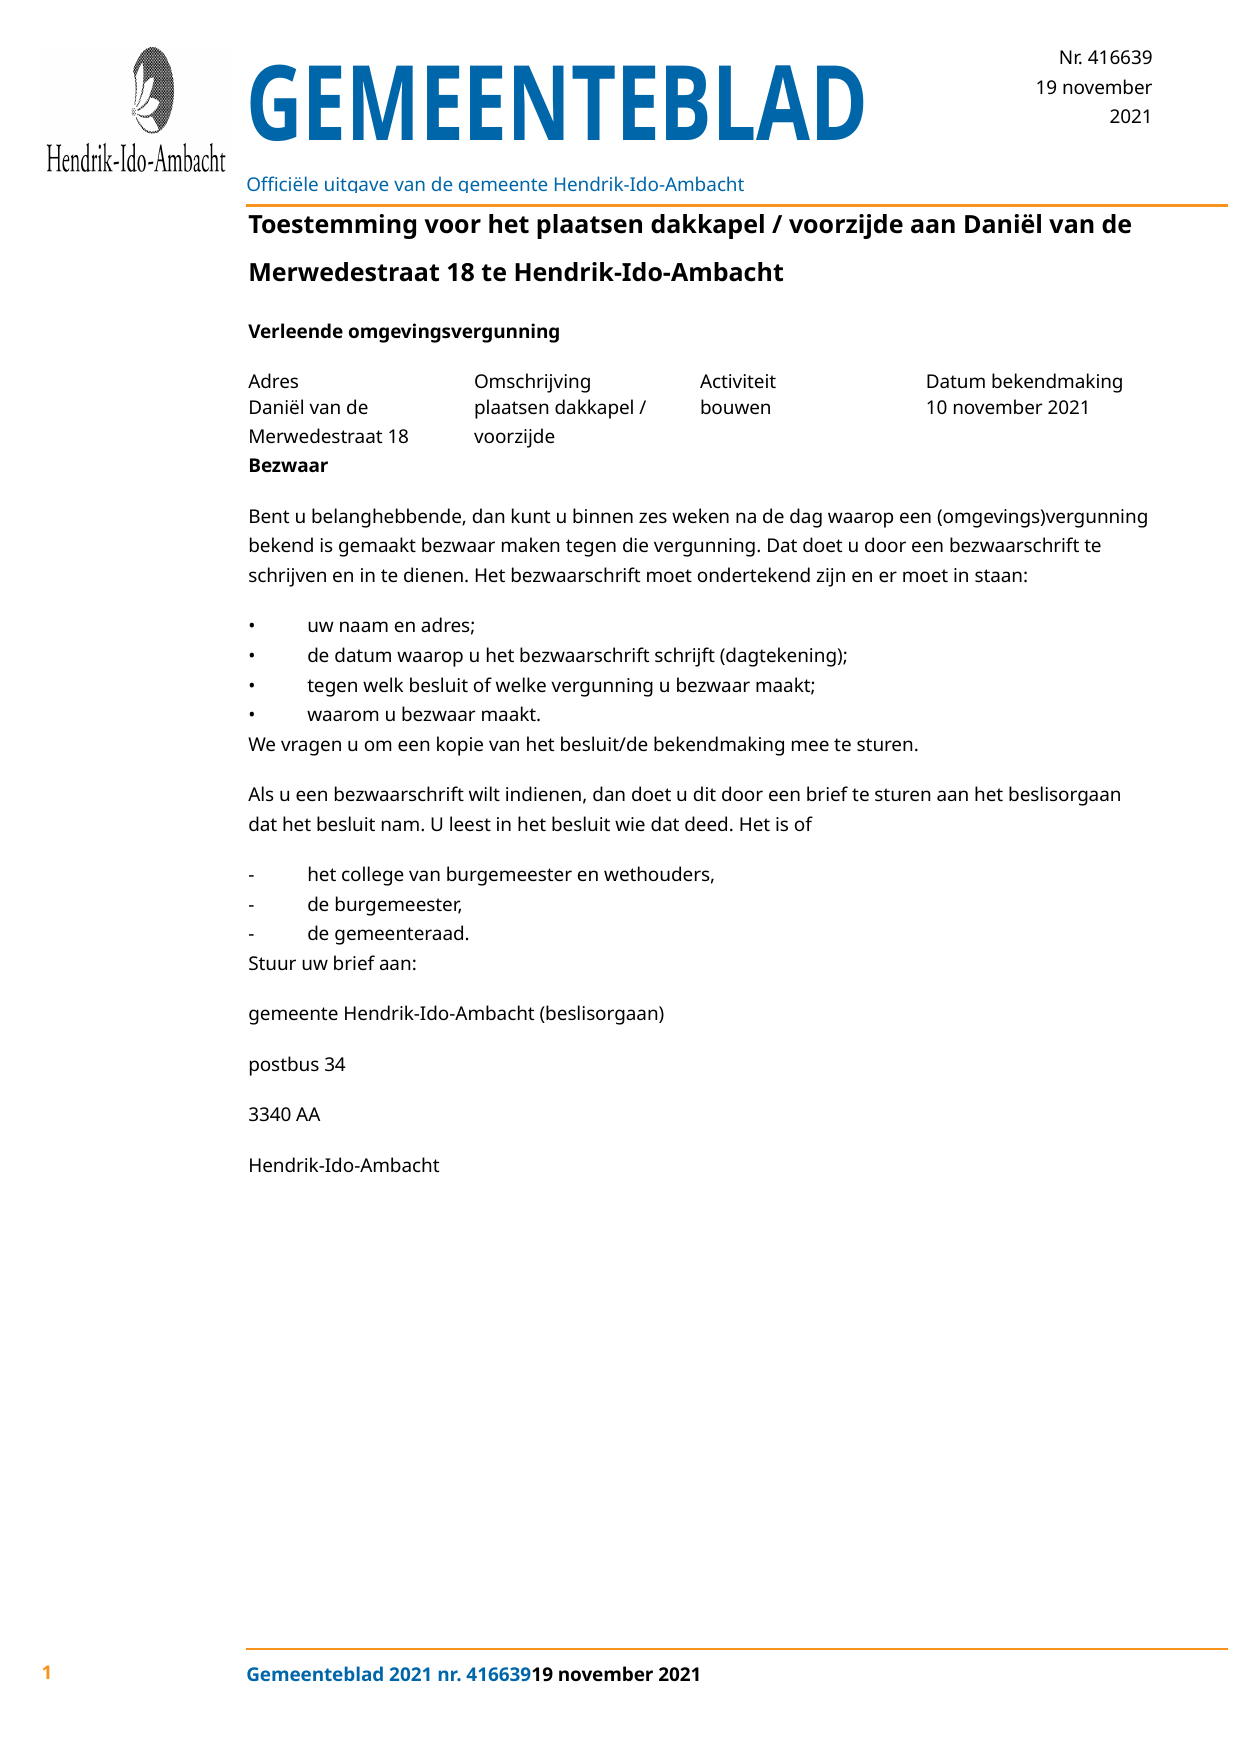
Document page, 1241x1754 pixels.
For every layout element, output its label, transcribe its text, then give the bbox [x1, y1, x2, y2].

table_cell Daniël van de Merwedestraat 18 [248, 394, 474, 449]
table_cell 10 november 2021 [926, 394, 1152, 449]
text Toestemming voor het plaatsen dakkapel / voorzijde aan Daniël van de Merwedestraat 18 te Hendrik-Ido-Ambacht [248, 207, 1152, 288]
list uw naam en adres; [248, 613, 1152, 638]
text We vragen u om een kopie van het besluit/de bekendmaking mee te sturen. [248, 731, 1152, 757]
list waarom u bezwaar maakt. [248, 701, 1152, 727]
text gemeente Hendrik-Ido-Ambacht (beslisorgaan) [248, 1001, 1152, 1026]
table_header Datum bekendmaking [926, 369, 1152, 394]
text Hendrik-Ido-Ambacht [248, 1152, 1152, 1178]
list de datum waarop u het bezwaarschrift schrijft (dagtekening); [248, 642, 1152, 668]
picture [41, 47, 231, 172]
table_header Activiteit [700, 369, 926, 394]
list het college van burgemeester en wethouders, [248, 861, 1152, 887]
text Bezwaar [248, 453, 1152, 478]
table_header Adres [248, 369, 474, 394]
list tegen welk besluit of welke vergunning u bezwaar maakt; [248, 672, 1152, 698]
text postbus 34 [248, 1051, 1152, 1077]
table_header Omschrijving [474, 369, 700, 394]
table_cell plaatsen dakkapel / voorzijde [474, 394, 700, 449]
text Stuur uw brief aan: [248, 950, 1152, 976]
text Verleende omgevingsvergunning [248, 318, 1152, 344]
text Bent u belanghebbende, dan kunt u binnen zes weken na de dag waarop een (omgevings)vergunning bekend is gemaakt bezwaar maken tegen die vergunning. Dat doet u door een bezwaarschrift te schrijven en in te dienen. Het bezwaarschrift moet ondertekend zijn en er moet in staan: [248, 503, 1152, 588]
text Als u een bezwaarschrift wilt indienen, dan doet u dit door een brief te sturen aan het beslisorgaan dat het besluit nam. U leest in het besluit wie dat deed. Het is of [248, 781, 1152, 837]
table_cell bouwen [700, 394, 926, 449]
list de burgemeester, [248, 891, 1152, 917]
list de gemeenteraad. [248, 921, 1152, 946]
text 3340 AA [248, 1101, 1152, 1127]
